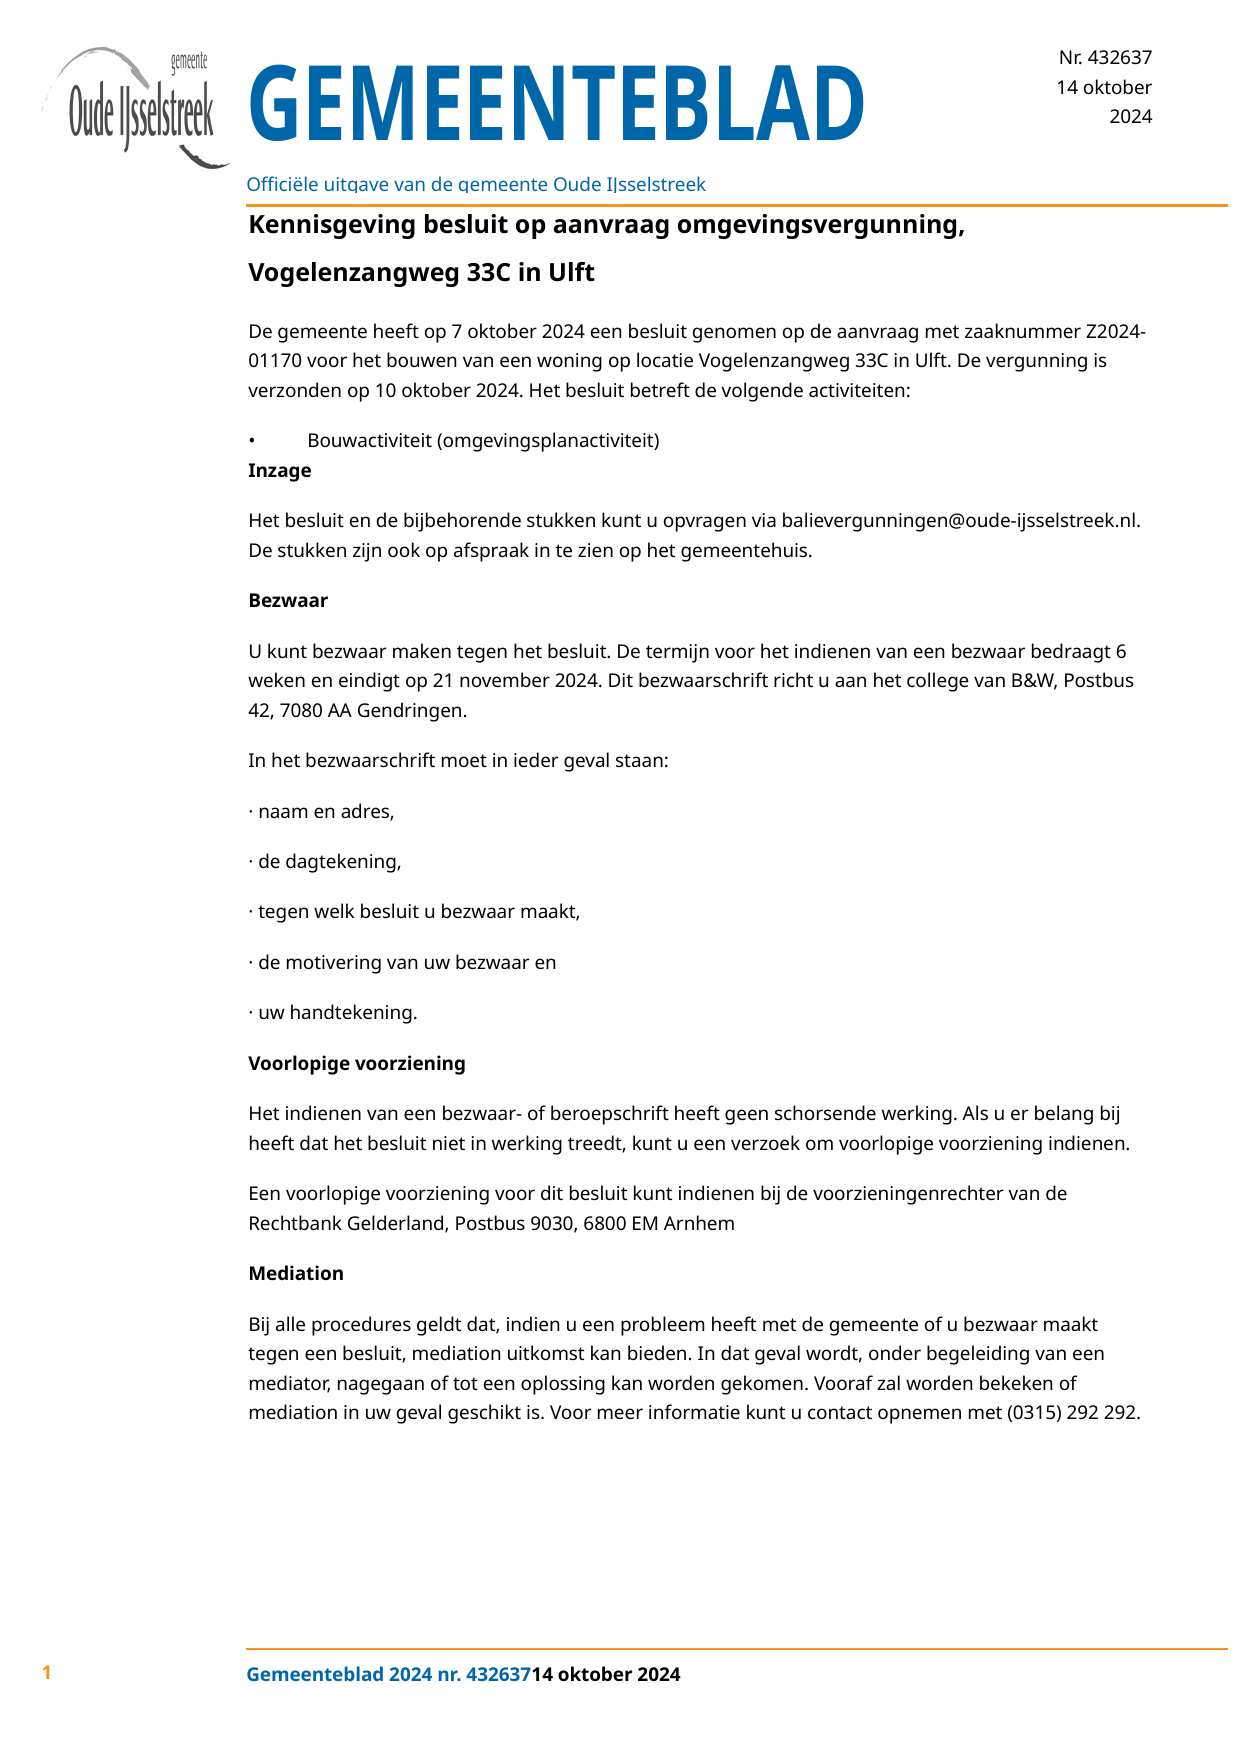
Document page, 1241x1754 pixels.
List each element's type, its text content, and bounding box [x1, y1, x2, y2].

text Voorlopige voorziening [248, 1050, 1152, 1076]
text Een voorlopige voorziening voor dit besluit kunt indienen bij de voorzieningenrechter van de Rechtbank Gelderland, Postbus 9030, 6800 EM Arnhem [248, 1180, 1152, 1236]
text In het bezwaarschrift moet in ieder geval staan: [248, 747, 1152, 773]
text Inzage [248, 457, 1152, 483]
picture [41, 47, 231, 172]
text Mediation [248, 1260, 1152, 1286]
text Het indienen van een bezwaar- of beroepschrift heeft geen schorsende werking. Als u er belang bij heeft dat het besluit niet in werking treedt, kunt u een verzoek om voorlopige voorziening indienen. [248, 1100, 1152, 1156]
text · de dagtekening, [248, 848, 1152, 874]
text · tegen welk besluit u bezwaar maakt, [248, 899, 1152, 924]
text Het besluit en de bijbehorende stukken kunt u opvragen via balievergunningen@oude-ijsselstreek.nl. De stukken zijn ook op afspraak in te zien op het gemeentehuis. [248, 507, 1152, 563]
text · uw handtekening. [248, 999, 1152, 1025]
text U kunt bezwaar maken tegen het besluit. De termijn voor het indienen van een bezwaar bedraagt 6 weken en eindigt op 21 november 2024. Dit bezwaarschrift richt u aan het college van B&W, Postbus 42, 7080 AA Gendringen. [248, 638, 1152, 723]
list Bouwactiviteit (omgevingsplanactiviteit) [248, 427, 1152, 453]
text Bezwaar [248, 587, 1152, 613]
text De gemeente heeft op 7 oktober 2024 een besluit genomen op de aanvraag met zaaknummer Z2024-01170 voor het bouwen van een woning op locatie Vogelenzangweg 33C in Ulft. De vergunning is verzonden op 10 oktober 2024. Het besluit betreft de volgende activiteiten: [248, 318, 1152, 403]
text · naam en adres, [248, 798, 1152, 824]
text · de motivering van uw bezwaar en [248, 949, 1152, 975]
text Kennisgeving besluit op aanvraag omgevingsvergunning, Vogelenzangweg 33C in Ulft [248, 207, 1152, 288]
text Bij alle procedures geldt dat, indien u een probleem heeft met de gemeente of u bezwaar maakt tegen een besluit, mediation uitkomst kan bieden. In dat geval wordt, onder begeleiding van een mediator, nagegaan of tot een oplossing kan worden gekomen. Vooraf zal worden bekeken of mediation in uw geval geschikt is. Voor meer informatie kunt u contact opnemen met (0315) 292 292. [248, 1311, 1152, 1425]
